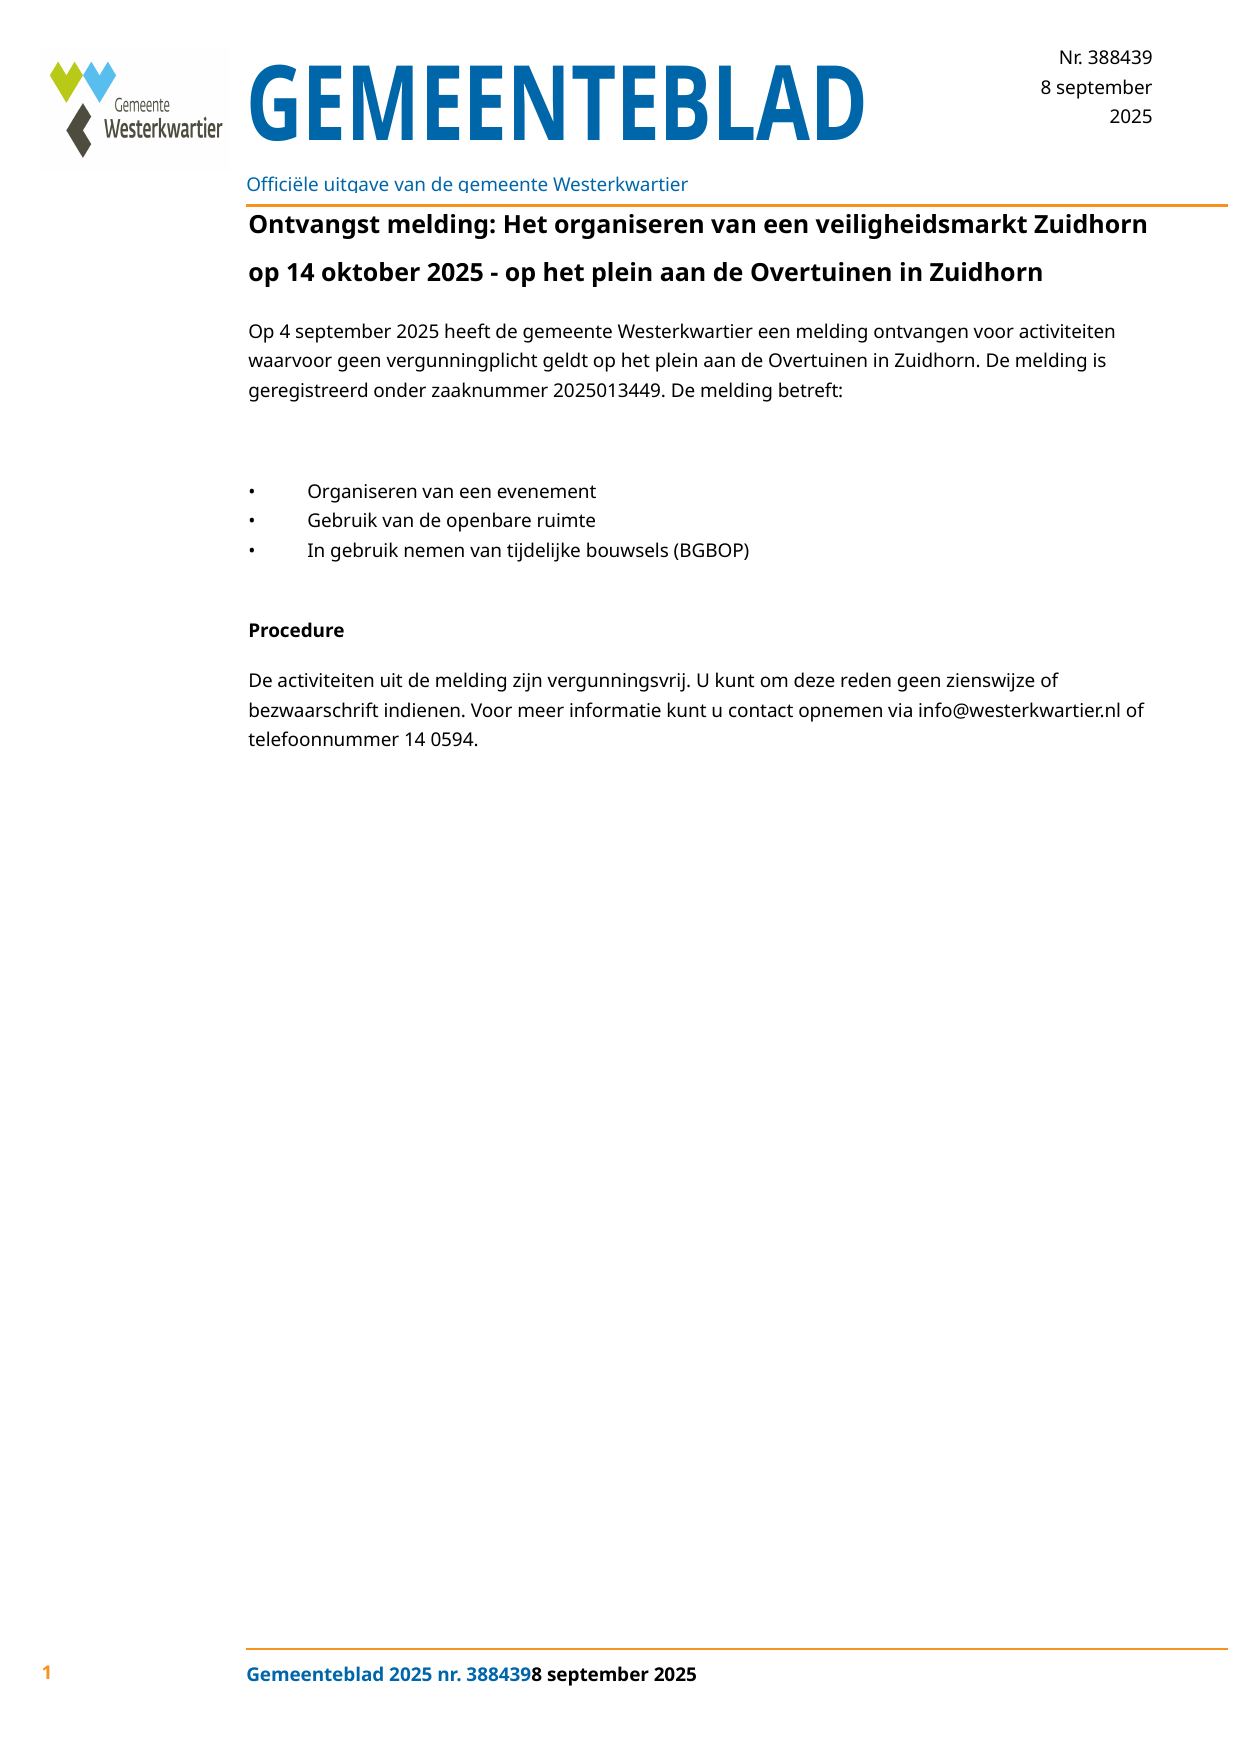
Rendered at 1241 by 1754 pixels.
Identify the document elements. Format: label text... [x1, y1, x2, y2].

text De activiteiten uit de melding zijn vergunningsvrij. U kunt om deze reden geen zienswijze of bezwaarschrift indienen. Voor meer informatie kunt u contact opnemen via info@westerkwartier.nl of telefoonnummer 14 0594. [248, 667, 1152, 752]
list In gebruik nemen van tijdelijke bouwsels (BGBOP) [248, 537, 1152, 563]
text Procedure [248, 617, 1152, 643]
list Organiseren van een evenement [248, 478, 1152, 504]
picture [41, 47, 231, 172]
text Ontvangst melding: Het organiseren van een veiligheidsmarkt Zuidhorn op 14 oktober 2025 - op het plein aan de Overtuinen in Zuidhorn [248, 207, 1152, 288]
text Op 4 september 2025 heeft de gemeente Westerkwartier een melding ontvangen voor activiteiten waarvoor geen vergunningplicht geldt op het plein aan de Overtuinen in Zuidhorn. De melding is geregistreerd onder zaaknummer 2025013449. De melding betreft: [248, 318, 1152, 403]
list Gebruik van de openbare ruimte [248, 507, 1152, 533]
